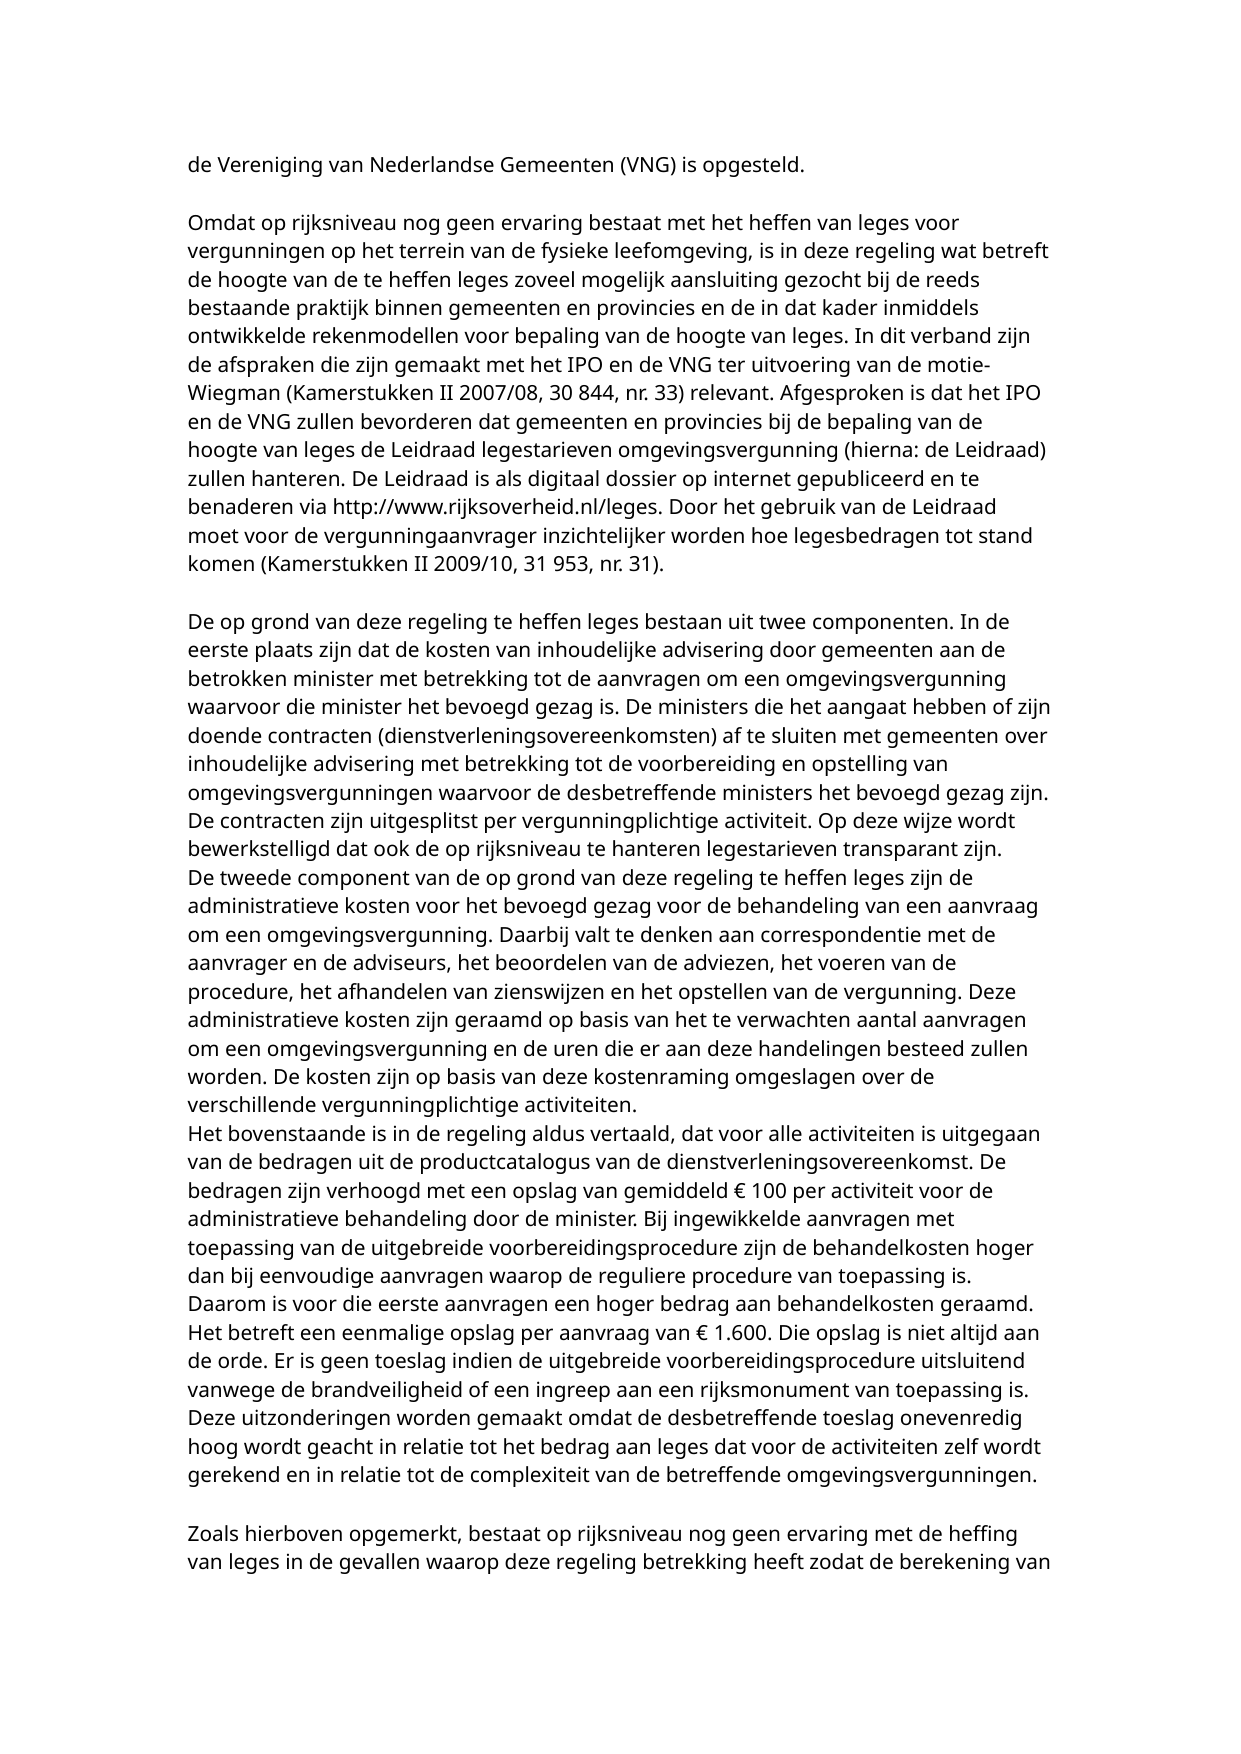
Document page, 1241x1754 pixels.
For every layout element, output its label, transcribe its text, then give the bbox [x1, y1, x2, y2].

text De op grond van deze regeling te heffen leges bestaan uit twee componenten. In de eerste plaats zijn dat de kosten van inhoudelijke advisering door gemeenten aan de betrokken minister met betrekking tot de aanvragen om een omgevingsvergunning waarvoor die minister het bevoegd gezag is. De ministers die het aangaat hebben of zijn doende contracten (dienstverleningsovereenkomsten) af te sluiten met gemeenten over inhoudelijke advisering met betrekking tot de voorbereiding en opstelling van omgevingsvergunningen waarvoor de desbetreffende ministers het bevoegd gezag zijn. De contracten zijn uitgesplitst per vergunningplichtige activiteit. Op deze wijze wordt bewerkstelligd dat ook de op rijksniveau te hanteren legestarieven transparant zijn. [187, 607, 1053, 863]
text De tweede component van de op grond van deze regeling te heffen leges zijn de administratieve kosten voor het bevoegd gezag voor de behandeling van een aanvraag om een omgevingsvergunning. Daarbij valt te denken aan correspondentie met de aanvrager en de adviseurs, het beoordelen van de adviezen, het voeren van de procedure, het afhandelen van zienswijzen en het opstellen van de vergunning. Deze administratieve kosten zijn geraamd op basis van het te verwachten aantal aanvragen om een omgevingsvergunning en de uren die er aan deze handelingen besteed zullen worden. De kosten zijn op basis van deze kostenraming omgeslagen over de verschillende vergunningplichtige activiteiten. [187, 863, 1053, 1119]
text Omdat op rijksniveau nog geen ervaring bestaat met het heffen van leges voor vergunningen op het terrein van de fysieke leefomgeving, is in deze regeling wat betreft de hoogte van de te heffen leges zoveel mogelijk aansluiting gezocht bij de reeds bestaande praktijk binnen gemeenten en provincies en de in dat kader inmiddels ontwikkelde rekenmodellen voor bepaling van de hoogte van leges. In dit verband zijn de afspraken die zijn gemaakt met het IPO en de VNG ter uitvoering van de motie-Wiegman (Kamerstukken II 2007/08, 30 844, nr. 33) relevant. Afgesproken is dat het IPO en de VNG zullen bevorderen dat gemeenten en provincies bij de bepaling van de hoogte van leges de Leidraad legestarieven omgevingsvergunning (hierna: de Leidraad) zullen hanteren. De Leidraad is als digitaal dossier op internet gepubliceerd en te benaderen via http://www.rijksoverheid.nl/leges. Door het gebruik van de Leidraad moet voor de vergunningaanvrager inzichtelijker worden hoe legesbedragen tot stand komen (Kamerstukken II 2009/10, 31 953, nr. 31). [187, 208, 1053, 578]
text de Vereniging van Nederlandse Gemeenten (VNG) is opgesteld. [187, 150, 1053, 178]
text Zoals hierboven opgemerkt, bestaat op rijksniveau nog geen ervaring met de heffing van leges in de gevallen waarop deze regeling betrekking heeft zodat de berekening van [187, 1519, 1053, 1576]
text Het bovenstaande is in de regeling aldus vertaald, dat voor alle activiteiten is uitgegaan van de bedragen uit de productcatalogus van de dienstverleningsovereenkomst. De bedragen zijn verhoogd met een opslag van gemiddeld € 100 per activiteit voor de administratieve behandeling door de minister. Bij ingewikkelde aanvragen met toepassing van de uitgebreide voorbereidingsprocedure zijn de behandelkosten hoger dan bij eenvoudige aanvragen waarop de reguliere procedure van toepassing is. Daarom is voor die eerste aanvragen een hoger bedrag aan behandelkosten geraamd. Het betreft een eenmalige opslag per aanvraag van € 1.600. Die opslag is niet altijd aan de orde. Er is geen toeslag indien de uitgebreide voorbereidingsprocedure uitsluitend vanwege de brandveiligheid of een ingreep aan een rijksmonument van toepassing is. Deze uitzonderingen worden gemaakt omdat de desbetreffende toeslag onevenredig hoog wordt geacht in relatie tot het bedrag aan leges dat voor de activiteiten zelf wordt gerekend en in relatie tot de complexiteit van de betreffende omgevingsvergunningen. [187, 1119, 1053, 1489]
